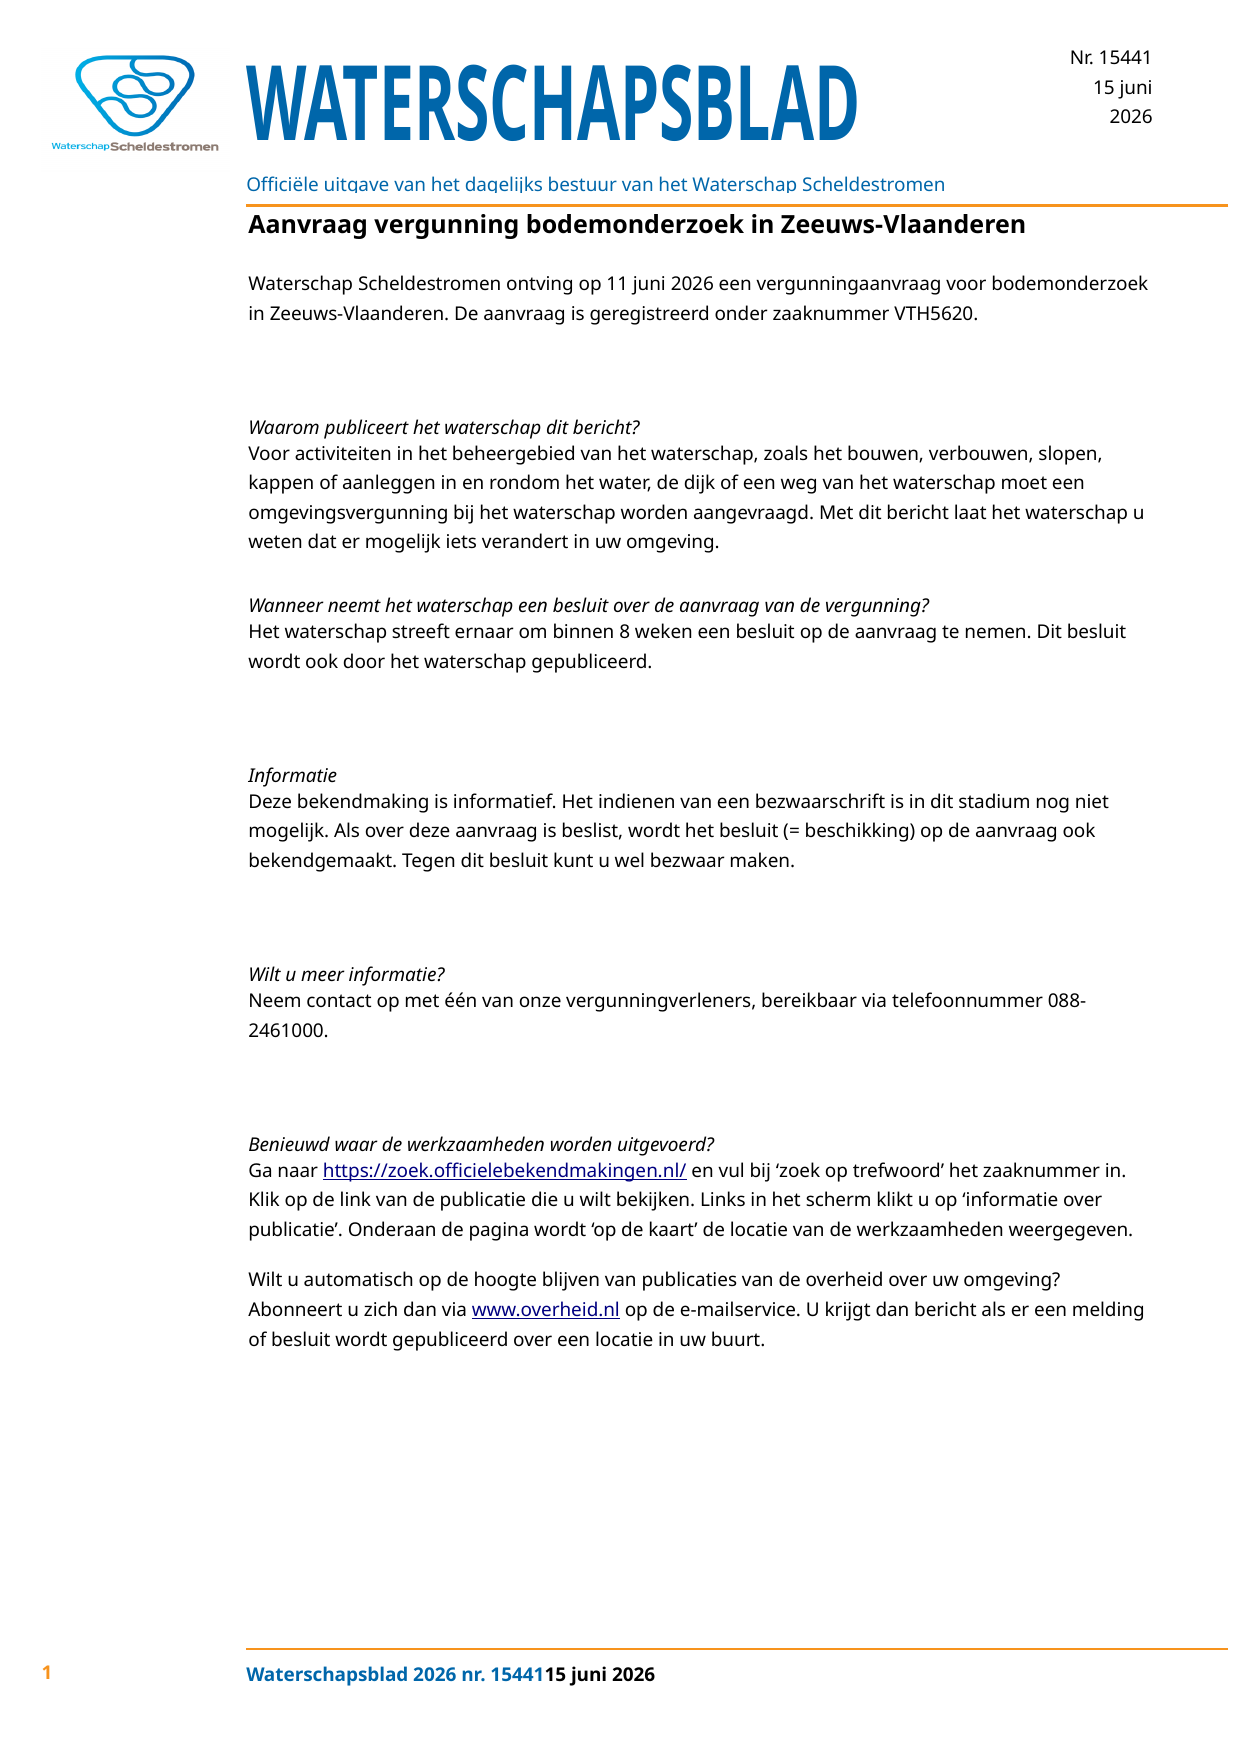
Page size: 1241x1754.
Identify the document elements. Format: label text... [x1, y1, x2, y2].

text Voor activiteiten in het beheergebied van het waterschap, zoals het bouwen, verbouwen, slopen, kappen of aanleggen in en rondom het water, de dijk of een weg van het waterschap moet een omgevingsvergunning bij het waterschap worden aangevraagd. Met dit bericht laat het waterschap u weten dat er mogelijk iets verandert in uw omgeving. [248, 440, 1152, 554]
text Neem contact op met één van onze vergunningverleners, bereikbaar via telefoonnummer 088-2461000. [248, 987, 1152, 1043]
text Benieuwd waar de werkzaamheden worden uitgevoerd? [248, 1131, 1152, 1157]
text Informatie [248, 762, 1152, 788]
text Wanneer neemt het waterschap een besluit over de aanvraag van de vergunning? [248, 593, 1152, 618]
text Aanvraag vergunning bodemonderzoek in Zeeuws-Vlaanderen [248, 207, 1152, 241]
text Het waterschap streeft ernaar om binnen 8 weken een besluit op de aanvraag te nemen. Dit besluit wordt ook door het waterschap gepubliceerd. [248, 618, 1152, 674]
text Waarom publiceert het waterschap dit bericht? [248, 414, 1152, 440]
text Waterschap Scheldestromen ontving op 11 juni 2026 een vergunningaanvraag voor bodemonderzoek in Zeeuws-Vlaanderen. De aanvraag is geregistreerd onder zaaknummer VTH5620. [248, 270, 1152, 326]
text Deze bekendmaking is informatief. Het indienen van een bezwaarschrift is in dit stadium nog niet mogelijk. Als over deze aanvraag is beslist, wordt het besluit (= beschikking) op de aanvraag ook bekendgemaakt. Tegen dit besluit kunt u wel bezwaar maken. [248, 788, 1152, 873]
picture [41, 47, 231, 172]
text Ga naar https://zoek.officielebekendmakingen.nl/ en vul bij ‘zoek op trefwoord’ het zaaknummer in. Klik op de link van de publicatie die u wilt bekijken. Links in het scherm klikt u op ‘informatie over publicatie’. Onderaan de pagina wordt ‘op de kaart’ de locatie van de werkzaamheden weergegeven. [248, 1157, 1152, 1242]
text Wilt u automatisch op de hoogte blijven van publicaties van de overheid over uw omgeving? Abonneert u zich dan via www.overheid.nl op de e-mailservice. U krijgt dan bericht als er een melding of besluit wordt gepubliceerd over een locatie in uw buurt. [248, 1267, 1152, 1352]
text Wilt u meer informatie? [248, 962, 1152, 987]
